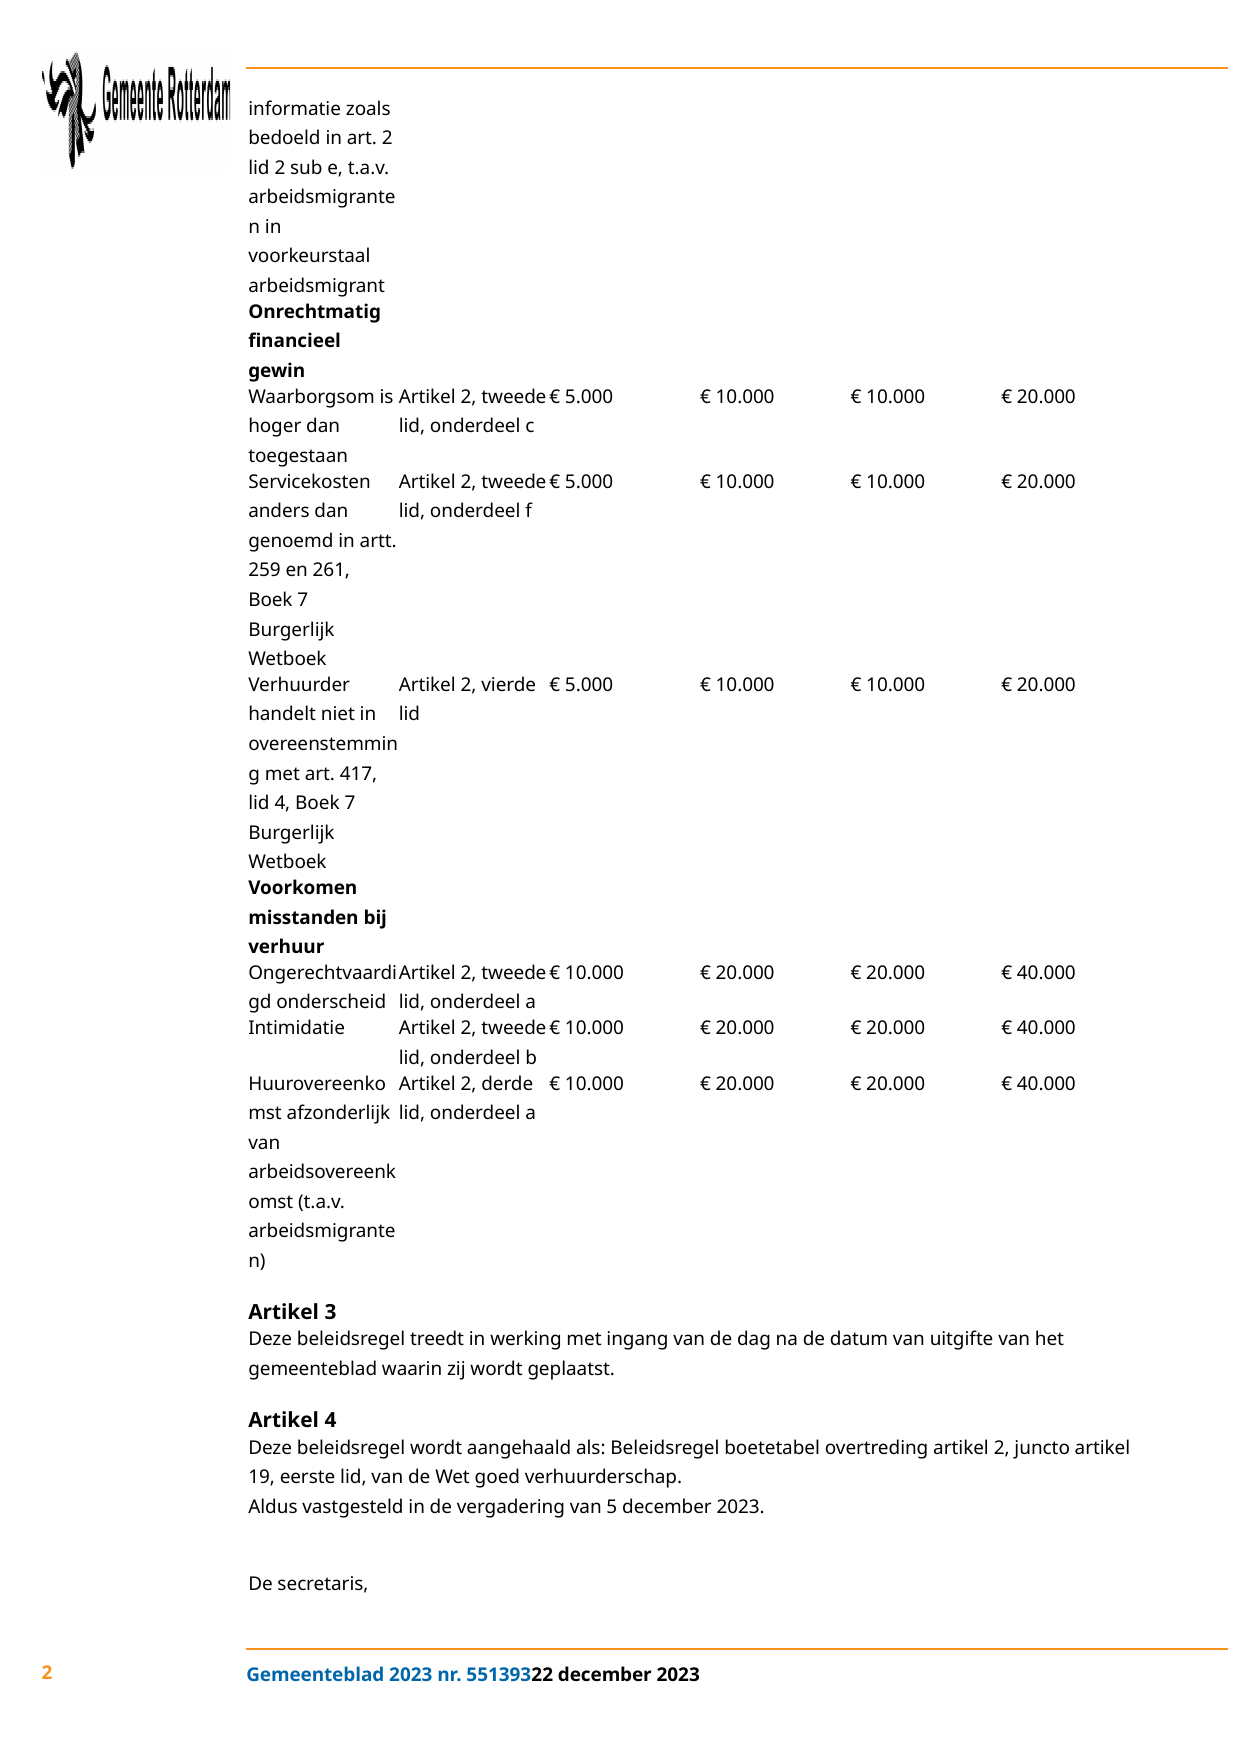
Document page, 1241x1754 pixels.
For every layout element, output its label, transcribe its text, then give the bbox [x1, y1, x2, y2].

table_cell Verhuurder handelt niet in overeenstemming met art. 417, lid 4, Boek 7 Burgerlijk Wetboek [248, 671, 398, 874]
table_cell [700, 95, 850, 298]
table_cell € 5.000 [549, 671, 700, 874]
table_cell [399, 95, 549, 298]
table_cell € 40.000 [1001, 959, 1152, 1014]
text Aldus vastgesteld in de vergadering van 5 december 2023. [248, 1493, 1152, 1519]
table_cell € 20.000 [850, 959, 1001, 1014]
table_cell € 10.000 [700, 671, 850, 874]
table_cell [399, 298, 1152, 383]
table_cell € 20.000 [700, 1015, 850, 1070]
table_cell Artikel 2, tweede lid, onderdeel f [399, 468, 549, 671]
table_cell Ongerechtvaardigd onderscheid [248, 959, 398, 1014]
table_cell € 10.000 [700, 383, 850, 468]
table_cell € 10.000 [850, 468, 1001, 671]
table_cell € 5.000 [549, 468, 700, 671]
picture [41, 47, 231, 172]
table_cell [399, 874, 1152, 959]
table_cell € 10.000 [549, 1070, 700, 1273]
table_cell € 10.000 [700, 468, 850, 671]
table_cell € 20.000 [700, 959, 850, 1014]
text De secretaris, [248, 1570, 1152, 1596]
table_cell Artikel 2, derde lid, onderdeel a [399, 1070, 549, 1273]
table_cell Huurovereenkomst afzonderlijk van arbeidsovereenkomst (t.a.v. arbeidsmigranten) [248, 1070, 398, 1273]
table_cell € 20.000 [850, 1070, 1001, 1273]
text Artikel 3 [248, 1297, 1152, 1326]
table_cell [1001, 95, 1152, 298]
text Deze beleidsregel treedt in werking met ingang van de dag na de datum van uitgifte van het gemeenteblad waarin zij wordt geplaatst. [248, 1326, 1152, 1381]
table_cell € 10.000 [549, 959, 700, 1014]
table_cell [549, 95, 700, 298]
table_cell Voorkomen misstanden bij verhuur [248, 874, 398, 959]
table_cell Artikel 2, tweede lid, onderdeel a [399, 959, 549, 1014]
text Artikel 4 [248, 1406, 1152, 1434]
table_cell € 10.000 [549, 1015, 700, 1070]
table_cell Artikel 2, vierde lid [399, 671, 549, 874]
table_cell € 40.000 [1001, 1070, 1152, 1273]
table_cell Waarborgsom is hoger dan toegestaan [248, 383, 398, 468]
table_cell Servicekosten anders dan genoemd in artt. 259 en 261, Boek 7 Burgerlijk Wetboek [248, 468, 398, 671]
table_cell € 10.000 [850, 671, 1001, 874]
table_cell [850, 95, 1001, 298]
table_cell Artikel 2, tweede lid, onderdeel c [399, 383, 549, 468]
table_cell Artikel 2, tweede lid, onderdeel b [399, 1015, 549, 1070]
table_cell € 20.000 [1001, 468, 1152, 671]
table_cell Intimidatie [248, 1015, 398, 1070]
table_cell informatie zoals bedoeld in art. 2 lid 2 sub e, t.a.v. arbeidsmigranten in voorkeurstaal arbeidsmigrant [248, 95, 398, 298]
table_cell € 20.000 [700, 1070, 850, 1273]
text Deze beleidsregel wordt aangehaald als: Beleidsregel boetetabel overtreding artikel 2, juncto artikel 19, eerste lid, van de Wet goed verhuurderschap. [248, 1434, 1152, 1489]
table_cell € 20.000 [1001, 671, 1152, 874]
table_cell € 40.000 [1001, 1015, 1152, 1070]
table_cell € 20.000 [1001, 383, 1152, 468]
table_cell Onrechtmatig financieel gewin [248, 298, 398, 383]
table_cell € 5.000 [549, 383, 700, 468]
table_cell € 20.000 [850, 1015, 1001, 1070]
table_cell € 10.000 [850, 383, 1001, 468]
